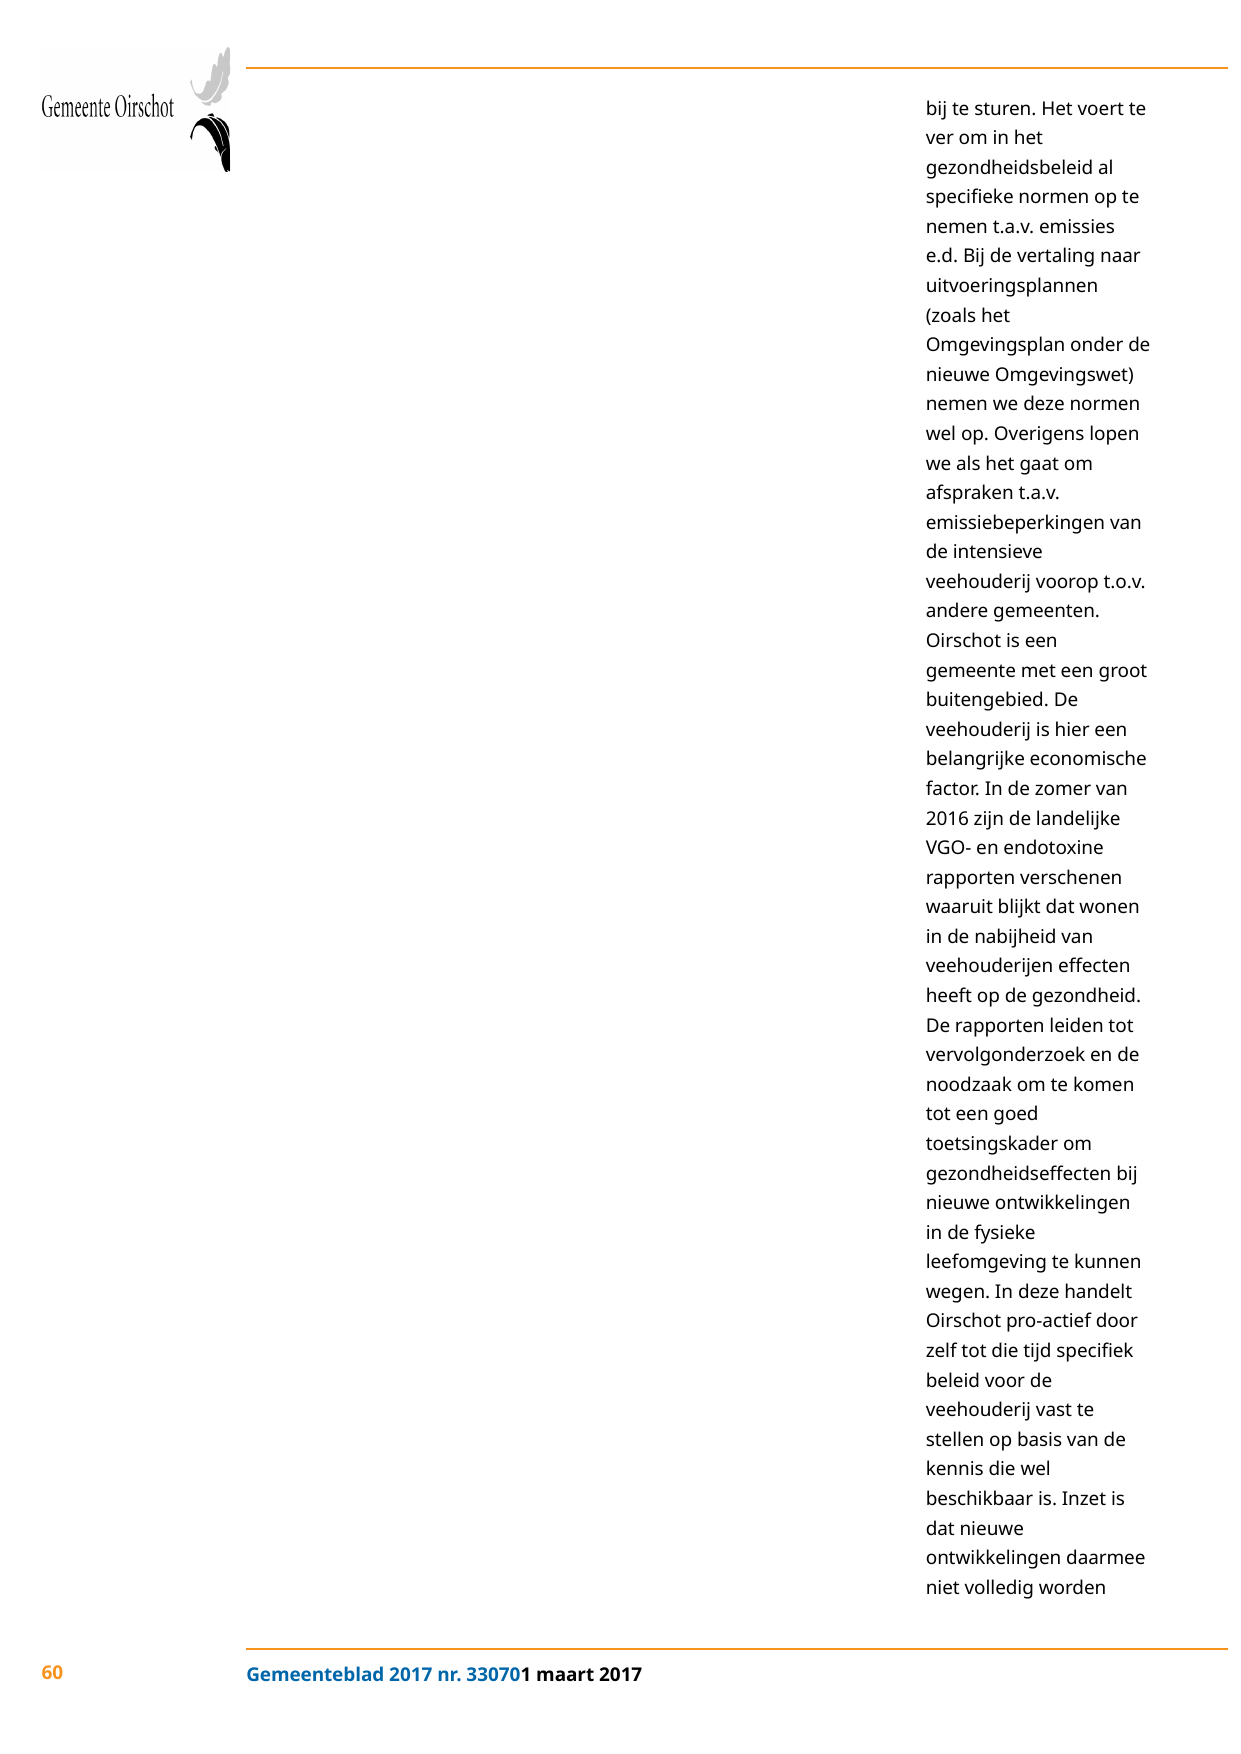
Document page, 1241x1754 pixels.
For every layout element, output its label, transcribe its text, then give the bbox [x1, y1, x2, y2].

table_cell [700, 95, 926, 1600]
table_cell bij te sturen. Het voert te ver om in het gezondheidsbeleid al specifieke normen op te nemen t.a.v. emissies e.d. Bij de vertaling naar uitvoeringsplannen (zoals het Omgevingsplan onder de nieuwe Omgevingswet) nemen we deze normen wel op. Overigens lopen we als het gaat om afspraken t.a.v. emissiebeperkingen van de intensieve veehouderij voorop t.o.v. andere gemeenten. Oirschot is een gemeente met een groot buitengebied. De veehouderij is hier een belangrijke economische factor. In de zomer van 2016 zijn de landelijke VGO- en endotoxine rapporten verschenen waaruit blijkt dat wonen in de nabijheid van veehouderijen effecten heeft op de gezondheid. De rapporten leiden tot vervolgonderzoek en de noodzaak om te komen tot een goed toetsingskader om gezondheidseffecten bij nieuwe ontwikkelingen in de fysieke leefomgeving te kunnen wegen. In deze handelt Oirschot pro-actief door zelf tot die tijd specifiek beleid voor de veehouderij vast te stellen op basis van de kennis die wel beschikbaar is. Inzet is dat nieuwe ontwikkelingen daarmee niet volledig worden [926, 95, 1152, 1600]
table_cell [248, 95, 474, 1600]
picture [41, 47, 231, 172]
table_cell [474, 95, 700, 1600]
